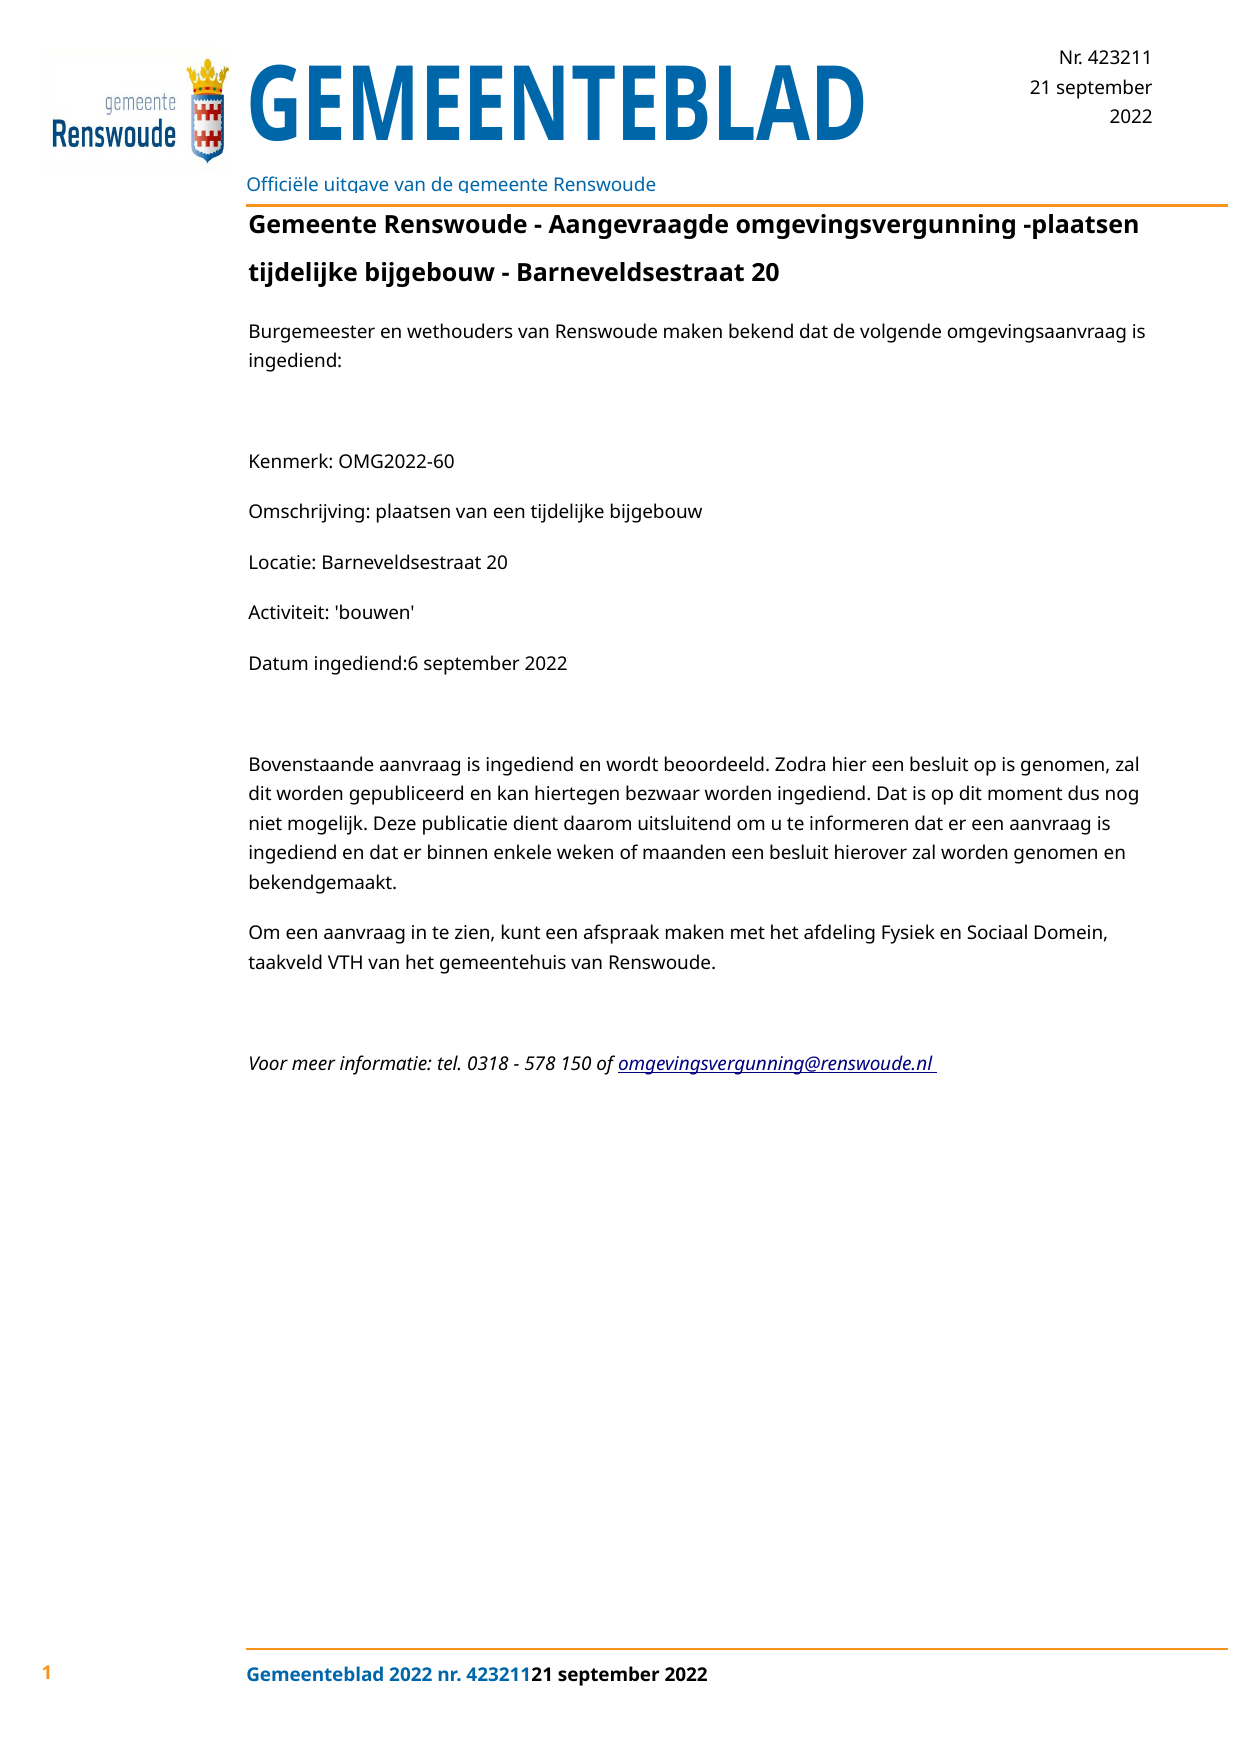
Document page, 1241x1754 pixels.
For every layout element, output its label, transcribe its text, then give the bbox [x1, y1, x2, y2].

text Datum ingediend:6 september 2022 [248, 650, 1152, 676]
text Om een aanvraag in te zien, kunt een afspraak maken met het afdeling Fysiek en Sociaal Domein, taakveld VTH van het gemeentehuis van Renswoude. [248, 919, 1152, 975]
text Voor meer informatie: tel. 0318 - 578 150 of omgevingsvergunning@renswoude.nl [248, 1050, 1152, 1076]
text Kenmerk: OMG2022-60 [248, 448, 1152, 474]
text Bovenstaande aanvraag is ingediend en wordt beoordeeld. Zodra hier een besluit op is genomen, zal dit worden gepubliceerd en kan hiertegen bezwaar worden ingediend. Dat is op dit moment dus nog niet mogelijk. Deze publicatie dient daarom uitsluitend om u te informeren dat er een aanvraag is ingediend en dat er binnen enkele weken of maanden een besluit hierover zal worden genomen en bekendgemaakt. [248, 751, 1152, 895]
text Gemeente Renswoude - Aangevraagde omgevingsvergunning -plaatsen tijdelijke bijgebouw - Barneveldsestraat 20 [248, 207, 1152, 288]
text Activiteit: 'bouwen' [248, 599, 1152, 625]
text Locatie: Barneveldsestraat 20 [248, 549, 1152, 575]
text Omschrijving: plaatsen van een tijdelijke bijgebouw [248, 499, 1152, 524]
text Burgemeester en wethouders van Renswoude maken bekend dat de volgende omgevingsaanvraag is ingediend: [248, 318, 1152, 373]
picture [41, 47, 231, 172]
